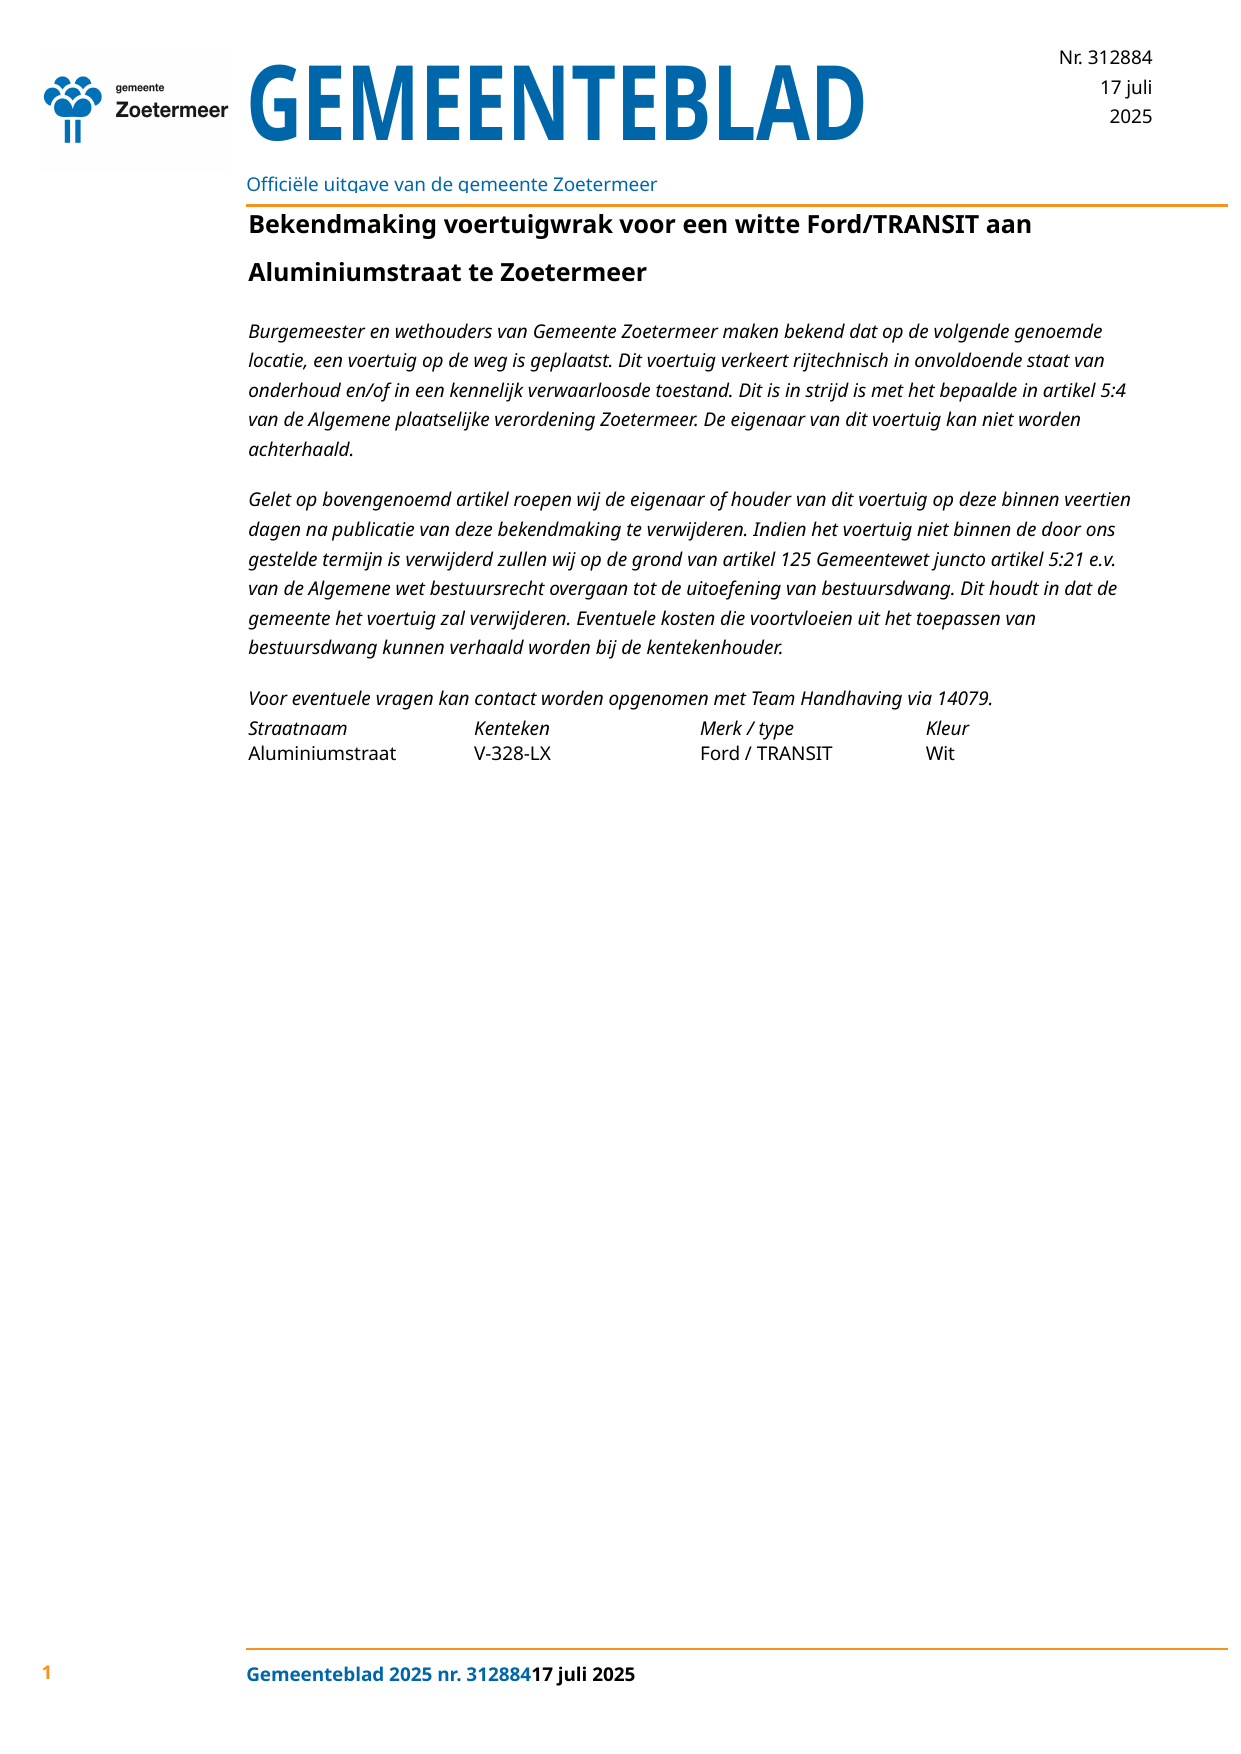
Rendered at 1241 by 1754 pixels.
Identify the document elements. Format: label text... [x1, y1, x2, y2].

table_cell Wit [926, 740, 1152, 766]
table_header Straatnaam [248, 715, 474, 740]
text Burgemeester en wethouders van Gemeente Zoetermeer maken bekend dat op de volgende genoemde locatie, een voertuig op de weg is geplaatst. Dit voertuig verkeert rijtechnisch in onvoldoende staat van onderhoud en/of in een kennelijk verwaarloosde toestand. Dit is in strijd is met het bepaalde in artikel 5:4 van de Algemene plaatselijke verordening Zoetermeer. De eigenaar van dit voertuig kan niet worden achterhaald. [248, 318, 1152, 462]
picture [41, 47, 231, 172]
table_header Merk / type [700, 715, 926, 740]
text Bekendmaking voertuigwrak voor een witte Ford/TRANSIT aan Aluminiumstraat te Zoetermeer [248, 207, 1152, 288]
table_cell V-328-LX [474, 740, 700, 766]
table_header Kleur [926, 715, 1152, 740]
text Voor eventuele vragen kan contact worden opgenomen met Team Handhaving via 14079. [248, 685, 1152, 711]
text Gelet op bovengenoemd artikel roepen wij de eigenaar of houder van dit voertuig op deze binnen veertien dagen na publicatie van deze bekendmaking te verwijderen. Indien het voertuig niet binnen de door ons gestelde termijn is verwijderd zullen wij op de grond van artikel 125 Gemeentewet juncto artikel 5:21 e.v. van de Algemene wet bestuursrecht overgaan tot de uitoefening van bestuursdwang. Dit houdt in dat de gemeente het voertuig zal verwijderen. Eventuele kosten die voortvloeien uit het toepassen van bestuursdwang kunnen verhaald worden bij de kentekenhouder. [248, 487, 1152, 660]
table_header Kenteken [474, 715, 700, 740]
table_cell Aluminiumstraat [248, 740, 474, 766]
table_cell Ford / TRANSIT [700, 740, 926, 766]
